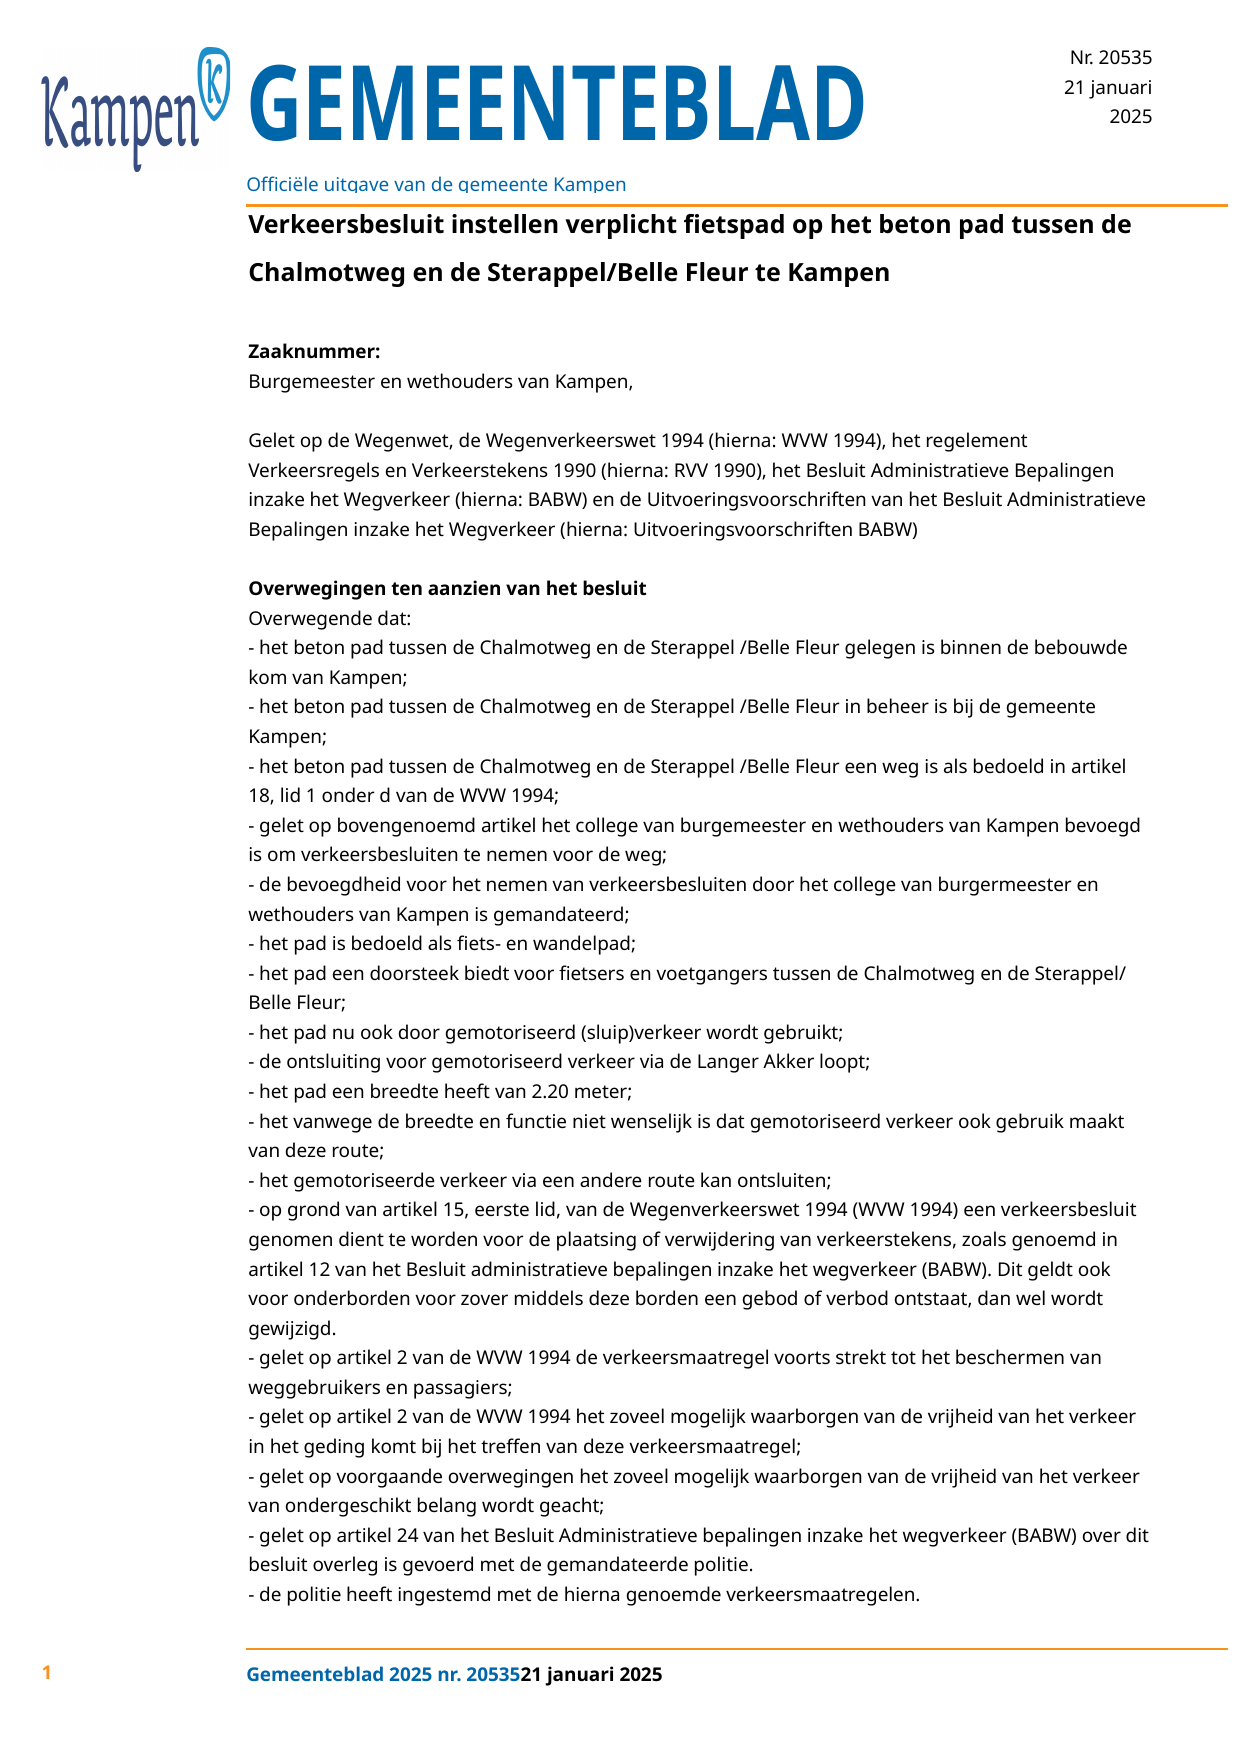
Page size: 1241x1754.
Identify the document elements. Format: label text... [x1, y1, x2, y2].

picture [41, 47, 231, 172]
text Verkeersbesluit instellen verplicht fietspad op het beton pad tussen de Chalmotweg en de Sterappel/Belle Fleur te Kampen [248, 207, 1152, 288]
text - gelet op bovengenoemd artikel het college van burgemeester en wethouders van Kampen bevoegd is om verkeersbesluiten te nemen voor de weg; [248, 812, 1152, 867]
text - op grond van artikel 15, eerste lid, van de Wegenverkeerswet 1994 (WVW 1994) een verkeersbesluit genomen dient te worden voor de plaatsing of verwijdering van verkeerstekens, zoals genoemd in artikel 12 van het Besluit administratieve bepalingen inzake het wegverkeer (BABW). Dit geldt ook voor onderborden voor zover middels deze borden een gebod of verbod ontstaat, dan wel wordt gewijzigd. [248, 1197, 1152, 1341]
text - de politie heeft ingestemd met de hierna genoemde verkeersmaatregelen. [248, 1581, 1152, 1607]
text - het pad een breedte heeft van 2.20 meter; [248, 1078, 1152, 1104]
text Overwegingen ten aanzien van het besluit [248, 575, 1152, 601]
text Burgemeester en wethouders van Kampen, [248, 368, 1152, 394]
text Overwegende dat: [248, 605, 1152, 631]
text - het beton pad tussen de Chalmotweg en de Sterappel /Belle Fleur een weg is als bedoeld in artikel 18, lid 1 onder d van de WVW 1994; [248, 753, 1152, 808]
text - het pad nu ook door gemotoriseerd (sluip)verkeer wordt gebruikt; [248, 1019, 1152, 1045]
text - gelet op artikel 2 van de WVW 1994 de verkeersmaatregel voorts strekt tot het beschermen van weggebruikers en passagiers; [248, 1344, 1152, 1400]
text - de ontsluiting voor gemotoriseerd verkeer via de Langer Akker loopt; [248, 1049, 1152, 1074]
text Gelet op de Wegenwet, de Wegenverkeerswet 1994 (hierna: WVW 1994), het regelement Verkeersregels en Verkeerstekens 1990 (hierna: RVV 1990), het Besluit Administratieve Bepalingen inzake het Wegverkeer (hierna: BABW) en de Uitvoeringsvoorschriften van het Besluit Administratieve Bepalingen inzake het Wegverkeer (hierna: Uitvoeringsvoorschriften BABW) [248, 427, 1152, 542]
text - het beton pad tussen de Chalmotweg en de Sterappel /Belle Fleur in beheer is bij de gemeente Kampen; [248, 694, 1152, 749]
text - het pad is bedoeld als fiets- en wandelpad; [248, 930, 1152, 956]
text - het pad een doorsteek biedt voor fietsers en voetgangers tussen de Chalmotweg en de Sterappel/ Belle Fleur; [248, 960, 1152, 1015]
text - de bevoegdheid voor het nemen van verkeersbesluiten door het college van burgermeester en wethouders van Kampen is gemandateerd; [248, 871, 1152, 926]
text - het gemotoriseerde verkeer via een andere route kan ontsluiten; [248, 1167, 1152, 1193]
text Zaaknummer: [248, 339, 1152, 364]
text - gelet op artikel 2 van de WVW 1994 het zoveel mogelijk waarborgen van de vrijheid van het verkeer in het geding komt bij het treffen van deze verkeersmaatregel; [248, 1404, 1152, 1459]
text - het vanwege de breedte en functie niet wenselijk is dat gemotoriseerd verkeer ook gebruik maakt van deze route; [248, 1108, 1152, 1163]
text - gelet op voorgaande overwegingen het zoveel mogelijk waarborgen van de vrijheid van het verkeer van ondergeschikt belang wordt geacht; [248, 1463, 1152, 1518]
text - gelet op artikel 24 van het Besluit Administratieve bepalingen inzake het wegverkeer (BABW) over dit besluit overleg is gevoerd met de gemandateerde politie. [248, 1522, 1152, 1577]
text - het beton pad tussen de Chalmotweg en de Sterappel /Belle Fleur gelegen is binnen de bebouwde kom van Kampen; [248, 634, 1152, 690]
